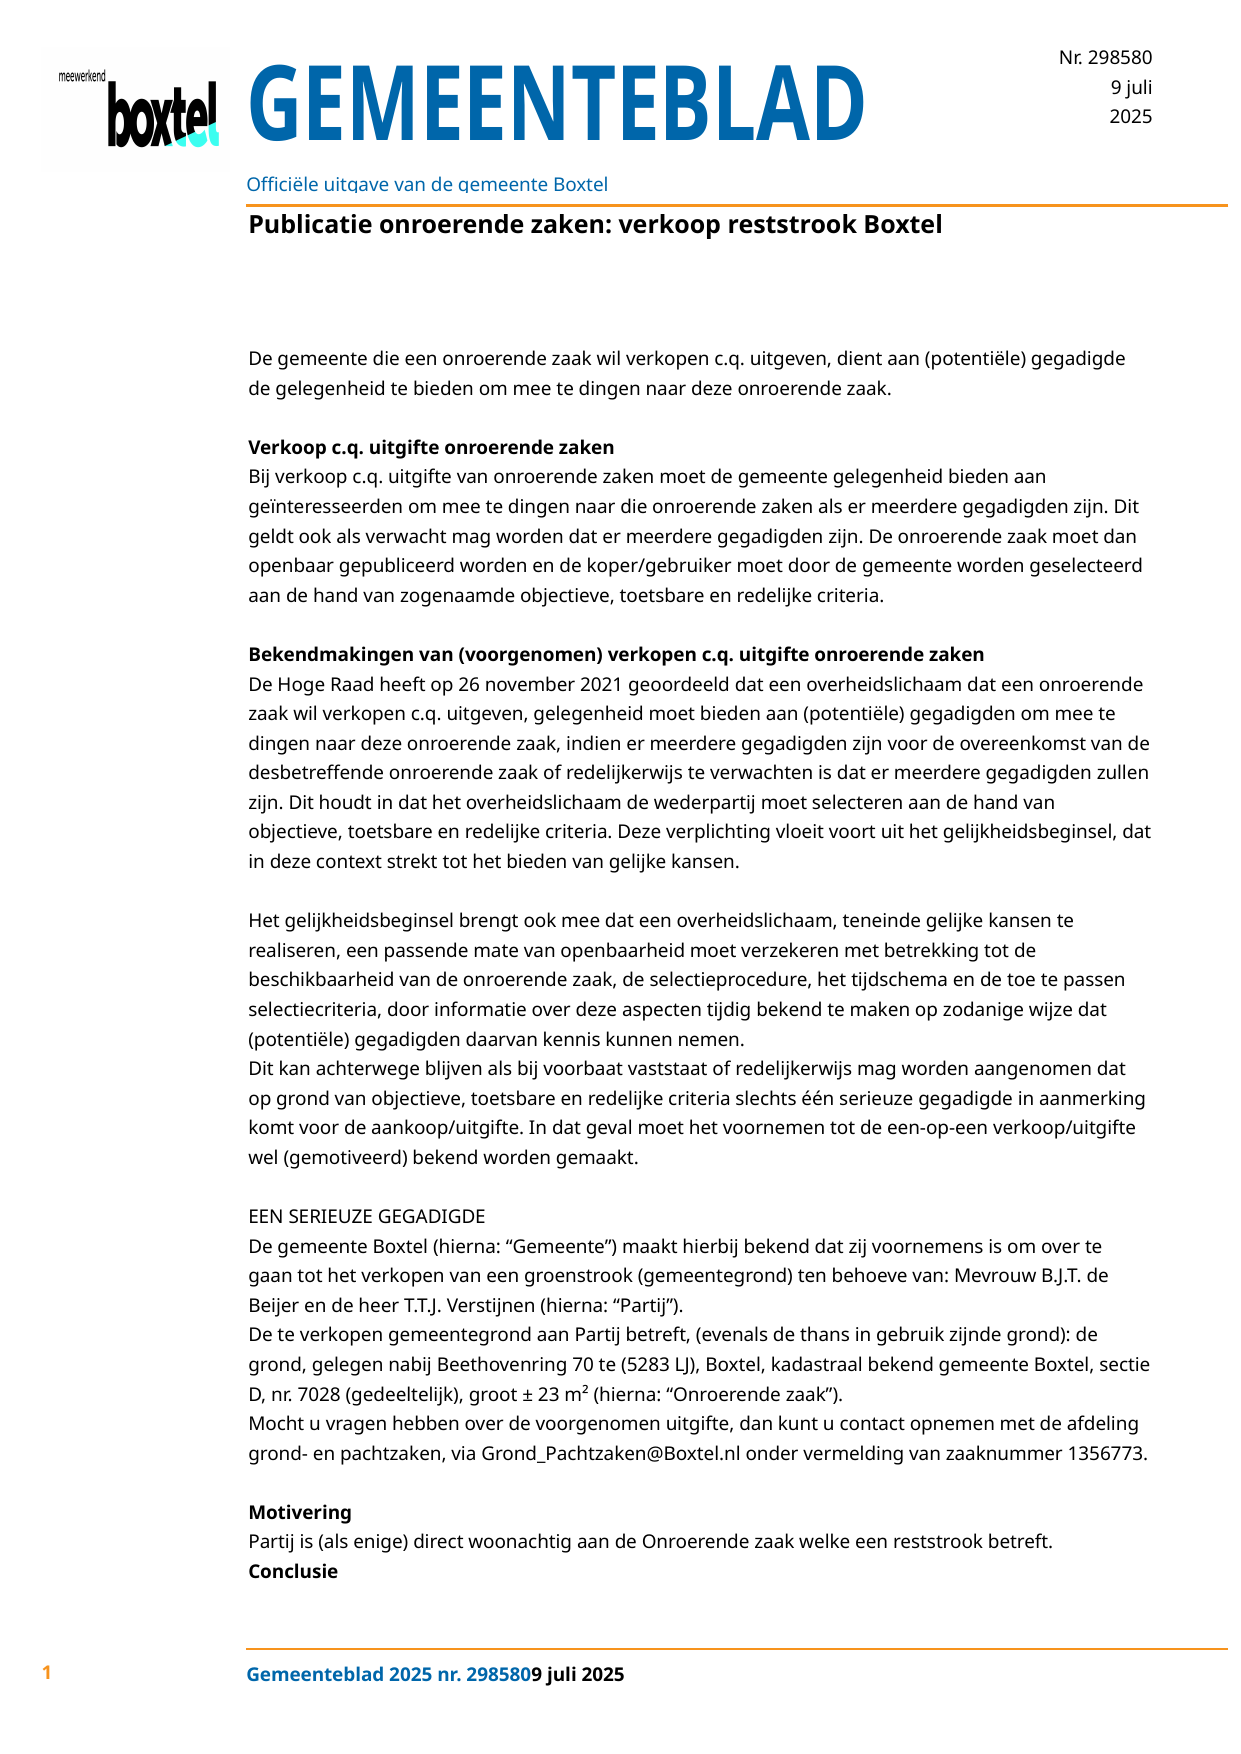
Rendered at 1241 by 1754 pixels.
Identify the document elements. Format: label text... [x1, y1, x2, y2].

text Bij verkoop c.q. uitgifte van onroerende zaken moet de gemeente gelegenheid bieden aan geïnteresseerden om mee te dingen naar die onroerende zaken als er meerdere gegadigden zijn. Dit geldt ook als verwacht mag worden dat er meerdere gegadigden zijn. De onroerende zaak moet dan openbaar gepubliceerd worden en de koper/gebruiker moet door de gemeente worden geselecteerd aan de hand van zogenaamde objectieve, toetsbare en redelijke criteria. [248, 464, 1152, 608]
picture [41, 47, 231, 172]
text Dit kan achterwege blijven als bij voorbaat vaststaat of redelijkerwijs mag worden aangenomen dat op grond van objectieve, toetsbare en redelijke criteria slechts één serieuze gegadigde in aanmerking komt voor de aankoop/uitgifte. In dat geval moet het voornemen tot de een-op-een verkoop/uitgifte wel (gemotiveerd) bekend worden gemaakt. [248, 1055, 1152, 1170]
text De Hoge Raad heeft op 26 november 2021 geoordeeld dat een overheidslichaam dat een onroerende zaak wil verkopen c.q. uitgeven, gelegenheid moet bieden aan (potentiële) gegadigden om mee te dingen naar deze onroerende zaak, indien er meerdere gegadigden zijn voor de overeenkomst van de desbetreffende onroerende zaak of redelijkerwijs te verwachten is dat er meerdere gegadigden zullen zijn. Dit houdt in dat het overheidslichaam de wederpartij moet selecteren aan de hand van objectieve, toetsbare en redelijke criteria. Deze verplichting vloeit voort uit het gelijkheidsbeginsel, dat in deze context strekt tot het bieden van gelijke kansen. [248, 671, 1152, 874]
text Het gelijkheidsbeginsel brengt ook mee dat een overheidslichaam, teneinde gelijke kansen te realiseren, een passende mate van openbaarheid moet verzekeren met betrekking tot de beschikbaarheid van de onroerende zaak, de selectieprocedure, het tijdschema en de toe te passen selectiecriteria, door informatie over deze aspecten tijdig bekend te maken op zodanige wijze dat (potentiële) gegadigden daarvan kennis kunnen nemen. [248, 907, 1152, 1051]
text Publicatie onroerende zaken: verkoop reststrook Boxtel [248, 207, 1152, 241]
text De gemeente Boxtel (hierna: “Gemeente”) maakt hierbij bekend dat zij voornemens is om over te gaan tot het verkopen van een groenstrook (gemeentegrond) ten behoeve van: Mevrouw B.J.T. de Beijer en de heer T.T.J. Verstijnen (hierna: “Partij”). [248, 1233, 1152, 1318]
text Bekendmakingen van (voorgenomen) verkopen c.q. uitgifte onroerende zaken [248, 641, 1152, 667]
text Verkoop c.q. uitgifte onroerende zaken [248, 434, 1152, 460]
text Partij is (als enige) direct woonachtig aan de Onroerende zaak welke een reststrook betreft. [248, 1529, 1152, 1554]
text EEN SERIEUZE GEGADIGDE [248, 1203, 1152, 1229]
text De gemeente die een onroerende zaak wil verkopen c.q. uitgeven, dient aan (potentiële) gegadigde de gelegenheid te bieden om mee te dingen naar deze onroerende zaak. [248, 345, 1152, 401]
text De te verkopen gemeentegrond aan Partij betreft, (evenals de thans in gebruik zijnde grond): de grond, gelegen nabij Beethovenring 70 te (5283 LJ), Boxtel, kadastraal bekend gemeente Boxtel, sectie D, nr. 7028 (gedeeltelijk), groot ± 23 m² (hierna: “Onroerende zaak”). [248, 1322, 1152, 1406]
text Conclusie [248, 1558, 1152, 1584]
text Mocht u vragen hebben over de voorgenomen uitgifte, dan kunt u contact opnemen met de afdeling grond- en pachtzaken, via Grond_Pachtzaken@Boxtel.nl onder vermelding van zaaknummer 1356773. [248, 1410, 1152, 1466]
text Motivering [248, 1499, 1152, 1525]
